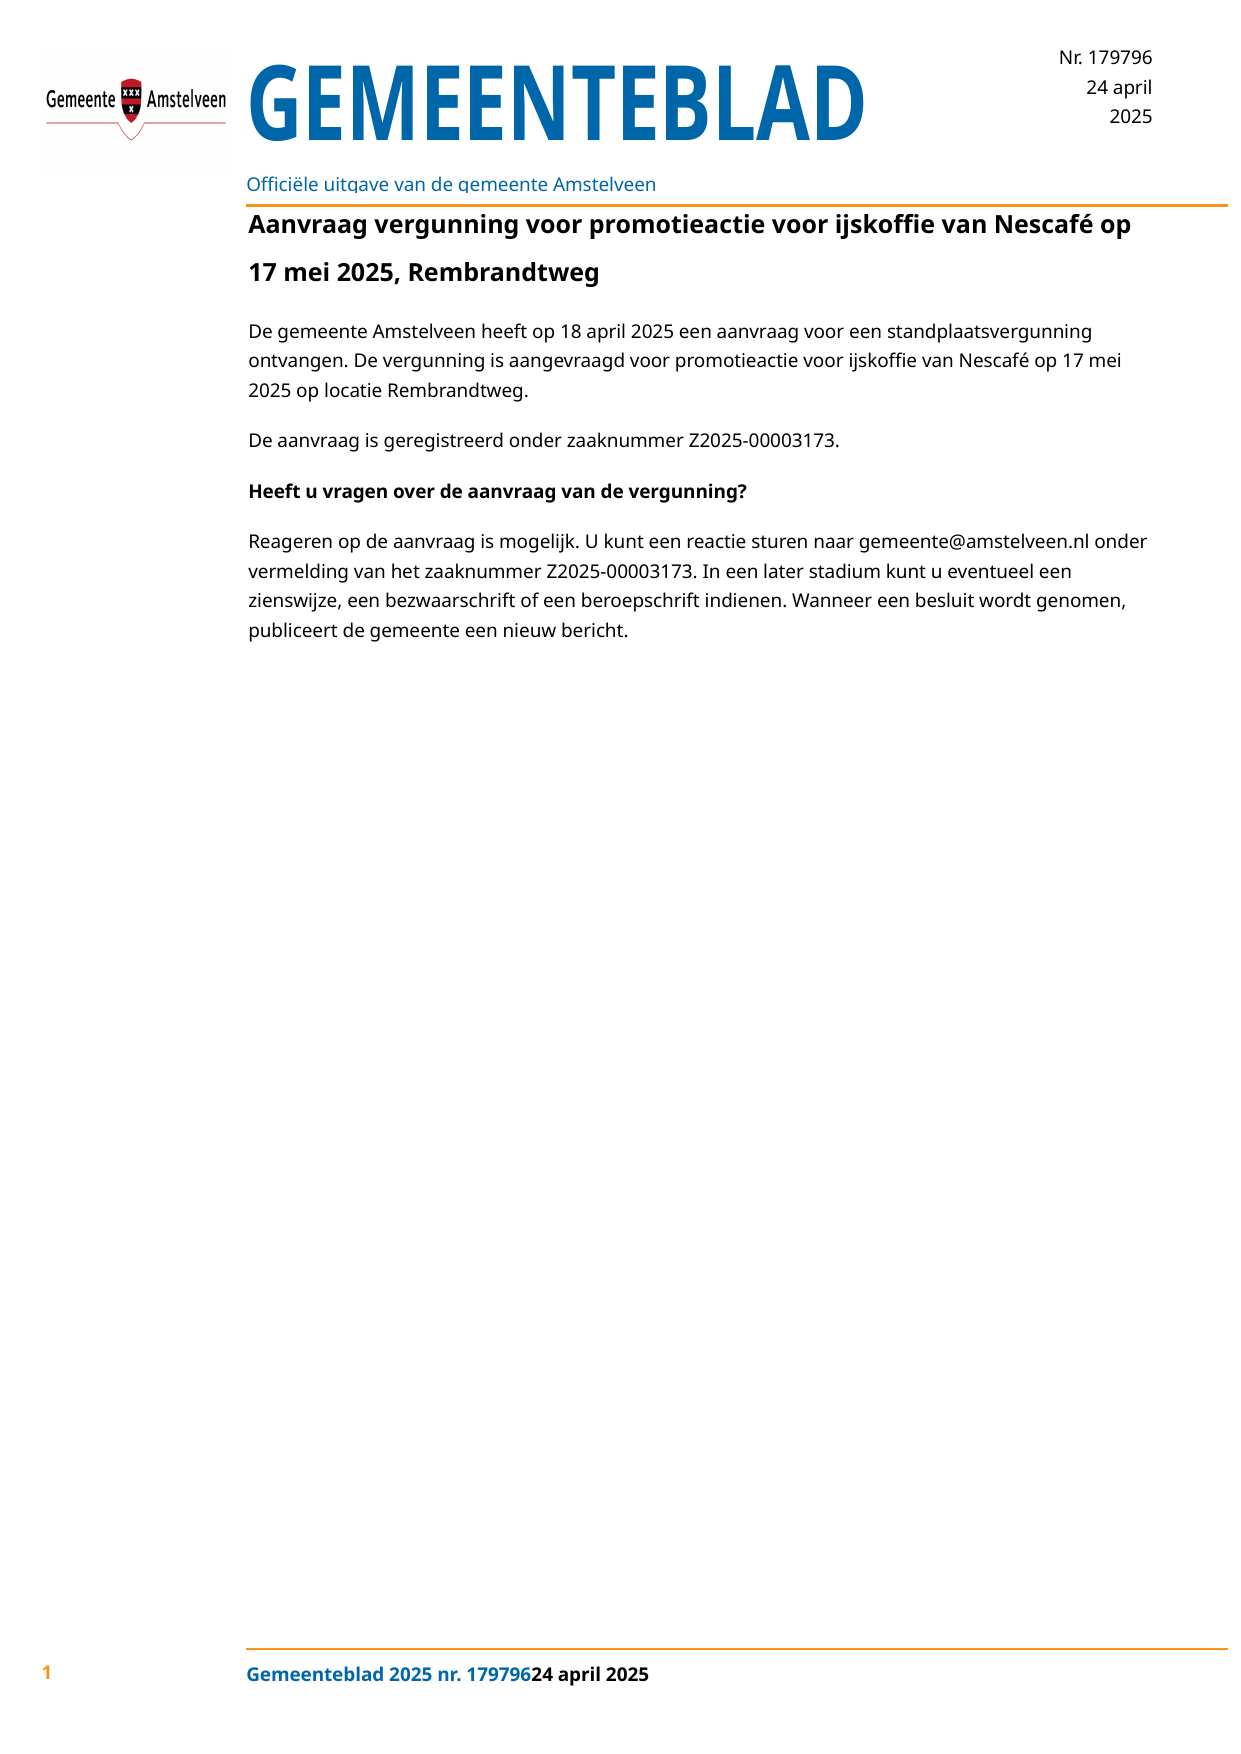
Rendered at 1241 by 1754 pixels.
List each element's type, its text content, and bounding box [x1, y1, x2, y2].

text Reageren op de aanvraag is mogelijk. U kunt een reactie sturen naar gemeente@amstelveen.nl onder vermelding van het zaaknummer Z2025-00003173. In een later stadium kunt u eventueel een zienswijze, een bezwaarschrift of een beroepschrift indienen. Wanneer een besluit wordt genomen, publiceert de gemeente een nieuw bericht. [248, 528, 1152, 643]
text Heeft u vragen over de aanvraag van de vergunning? [248, 478, 1152, 504]
text De aanvraag is geregistreerd onder zaaknummer Z2025-00003173. [248, 427, 1152, 453]
text Aanvraag vergunning voor promotieactie voor ijskoffie van Nescafé op 17 mei 2025, Rembrandtweg [248, 207, 1152, 288]
text De gemeente Amstelveen heeft op 18 april 2025 een aanvraag voor een standplaatsvergunning ontvangen. De vergunning is aangevraagd voor promotieactie voor ijskoffie van Nescafé op 17 mei 2025 op locatie Rembrandtweg. [248, 318, 1152, 403]
picture [41, 47, 231, 172]
